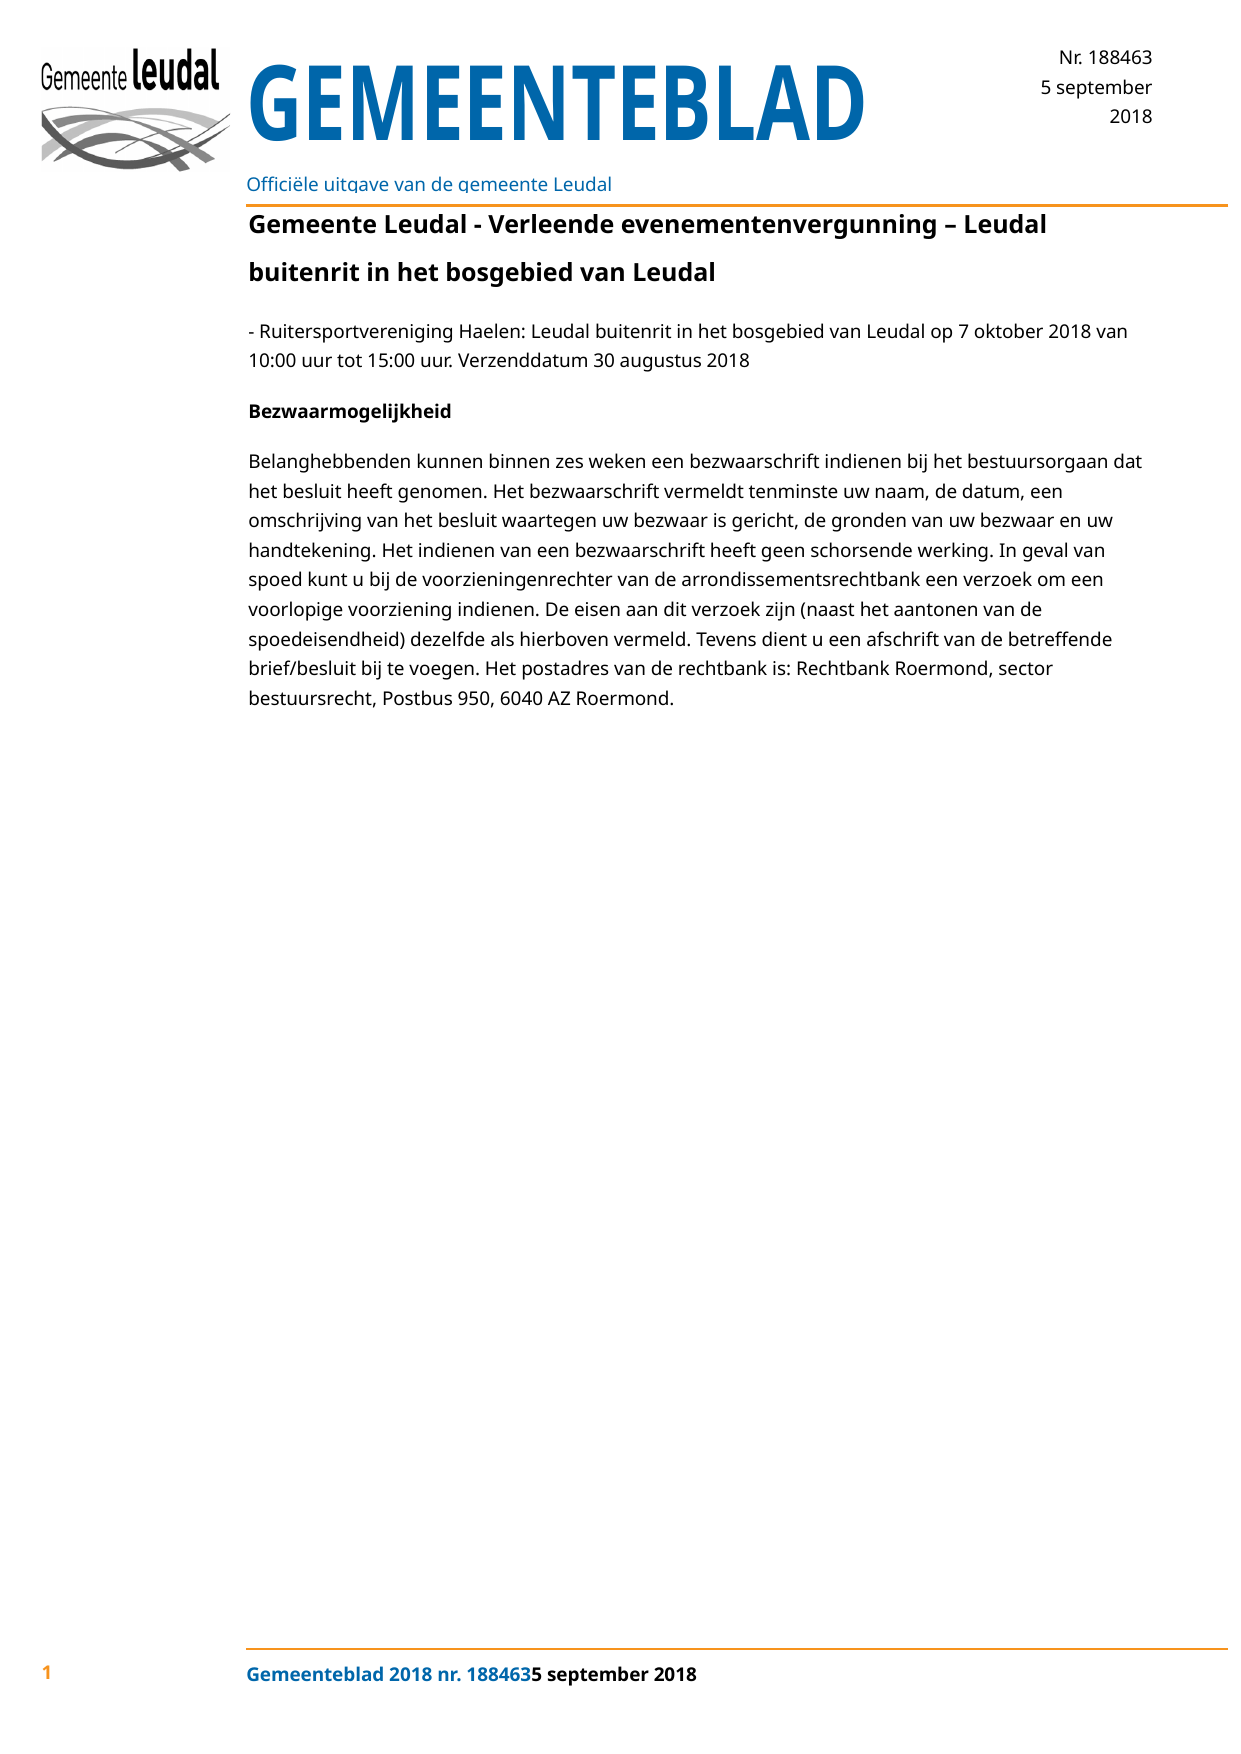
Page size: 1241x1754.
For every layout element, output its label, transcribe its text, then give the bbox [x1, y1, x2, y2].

text Belanghebbenden kunnen binnen zes weken een bezwaarschrift indienen bij het bestuursorgaan dat het besluit heeft genomen. Het bezwaarschrift vermeldt tenminste uw naam, de datum, een omschrijving van het besluit waartegen uw bezwaar is gericht, de gronden van uw bezwaar en uw handtekening. Het indienen van een bezwaarschrift heeft geen schorsende werking. In geval van spoed kunt u bij de voorzieningenrechter van de arrondissementsrechtbank een verzoek om een voorlopige voorziening indienen. De eisen aan dit verzoek zijn (naast het aantonen van de spoedeisendheid) dezelfde als hierboven vermeld. Tevens dient u een afschrift van de betreffende brief/besluit bij te voegen. Het postadres van de rechtbank is: Rechtbank Roermond, sector bestuursrecht, Postbus 950, 6040 AZ Roermond. [248, 448, 1152, 711]
picture [41, 47, 231, 172]
text Bezwaarmogelijkheid [248, 398, 1152, 424]
text - Ruitersportvereniging Haelen: Leudal buitenrit in het bosgebied van Leudal op 7 oktober 2018 van 10:00 uur tot 15:00 uur. Verzenddatum 30 augustus 2018 [248, 318, 1152, 373]
text Gemeente Leudal - Verleende evenementenvergunning – Leudal buitenrit in het bosgebied van Leudal [248, 207, 1152, 288]
